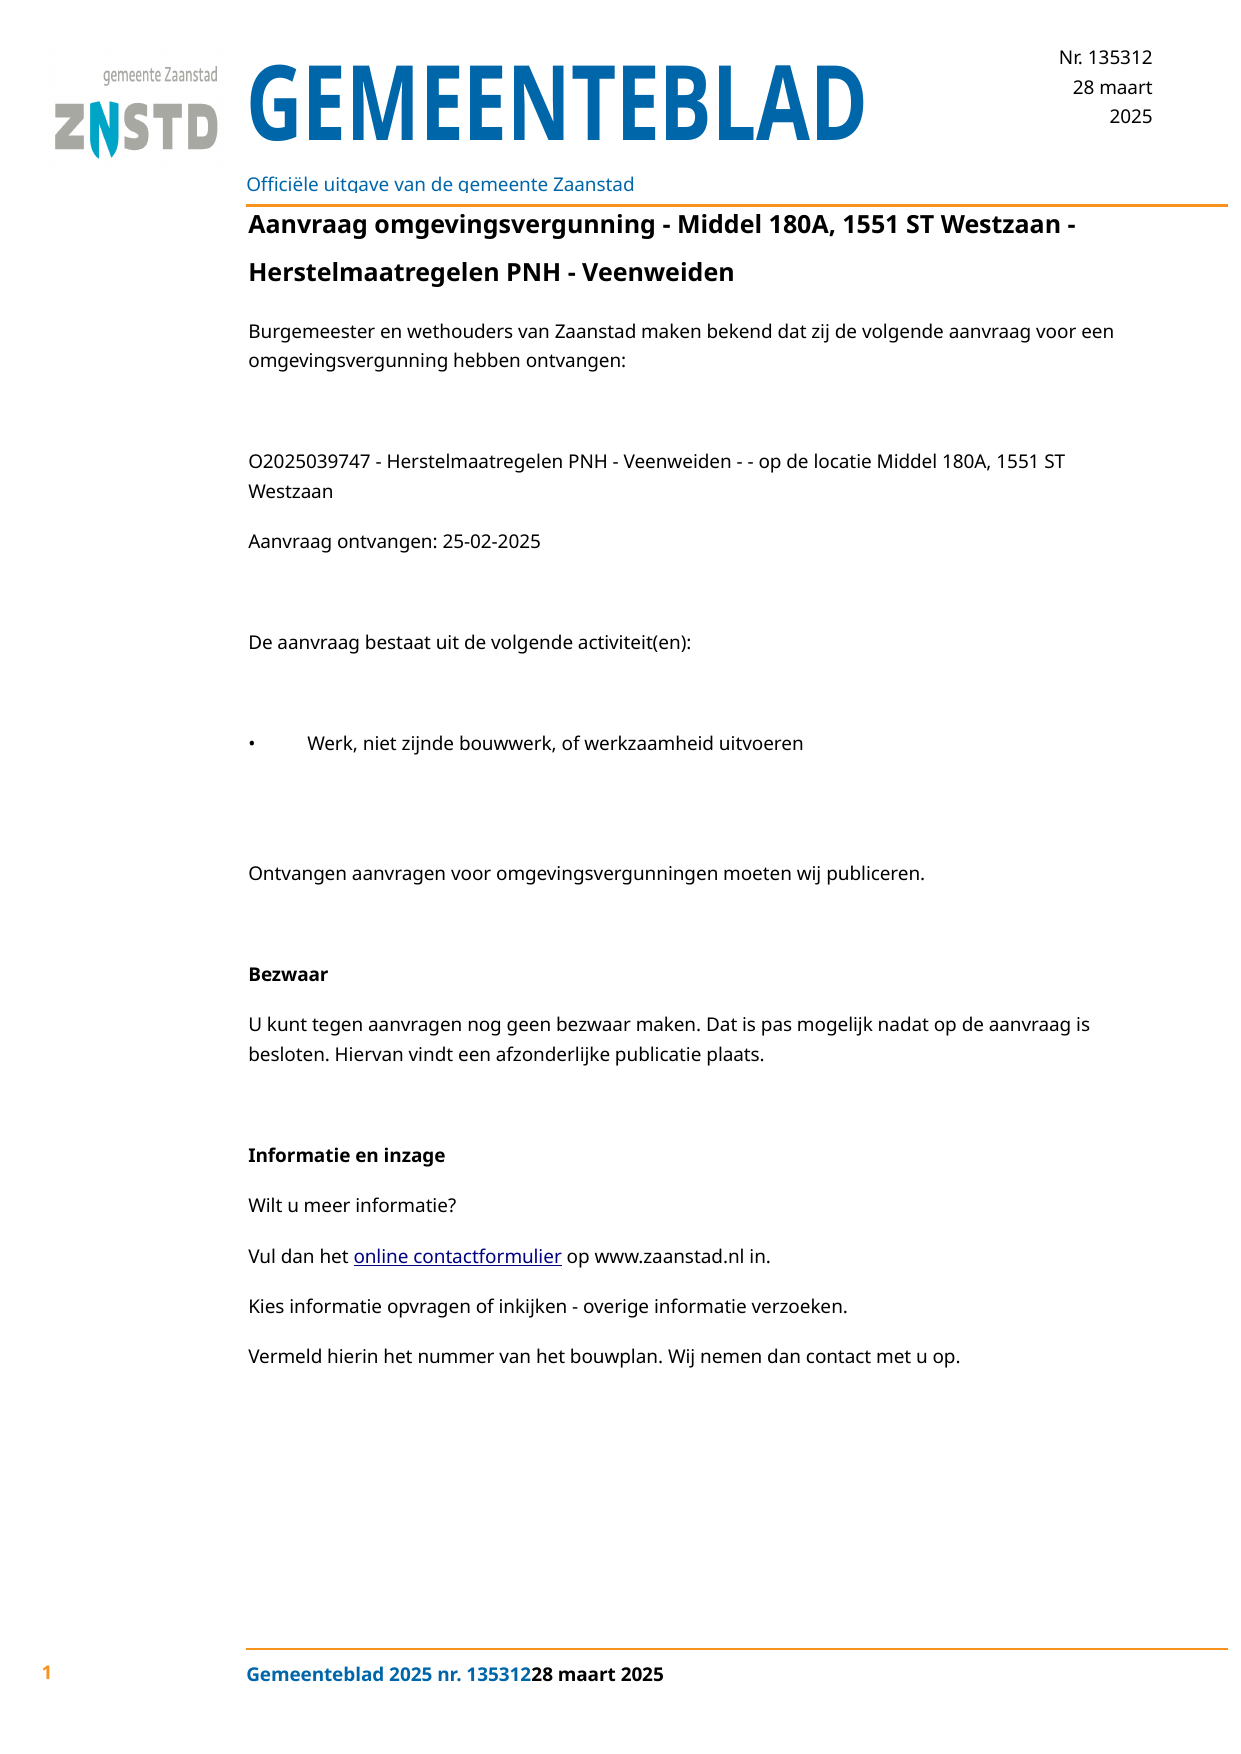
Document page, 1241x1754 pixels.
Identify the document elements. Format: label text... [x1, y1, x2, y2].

text Kies informatie opvragen of inkijken - overige informatie verzoeken. [248, 1293, 1152, 1319]
picture [41, 47, 231, 172]
text De aanvraag bestaat uit de volgende activiteit(en): [248, 629, 1152, 655]
text Vermeld hierin het nummer van het bouwplan. Wij nemen dan contact met u op. [248, 1344, 1152, 1369]
text Aanvraag omgevingsvergunning - Middel 180A, 1551 ST Westzaan - Herstelmaatregelen PNH - Veenweiden [248, 207, 1152, 288]
text Vul dan het online contactformulier op www.zaanstad.nl in. [248, 1243, 1152, 1269]
list Werk, niet zijnde bouwwerk, of werkzaamheid uitvoeren [248, 730, 1152, 756]
text Informatie en inzage [248, 1142, 1152, 1168]
text Burgemeester en wethouders van Zaanstad maken bekend dat zij de volgende aanvraag voor een omgevingsvergunning hebben ontvangen: [248, 318, 1152, 373]
text Ontvangen aanvragen voor omgevingsvergunningen moeten wij publiceren. [248, 860, 1152, 886]
text Wilt u meer informatie? [248, 1192, 1152, 1218]
text O2025039747 - Herstelmaatregelen PNH - Veenweiden - - op de locatie Middel 180A, 1551 ST Westzaan [248, 448, 1152, 504]
text Aanvraag ontvangen: 25-02-2025 [248, 528, 1152, 554]
text U kunt tegen aanvragen nog geen bezwaar maken. Dat is pas mogelijk nadat op de aanvraag is besloten. Hiervan vindt een afzonderlijke publicatie plaats. [248, 1012, 1152, 1067]
text Bezwaar [248, 961, 1152, 987]
